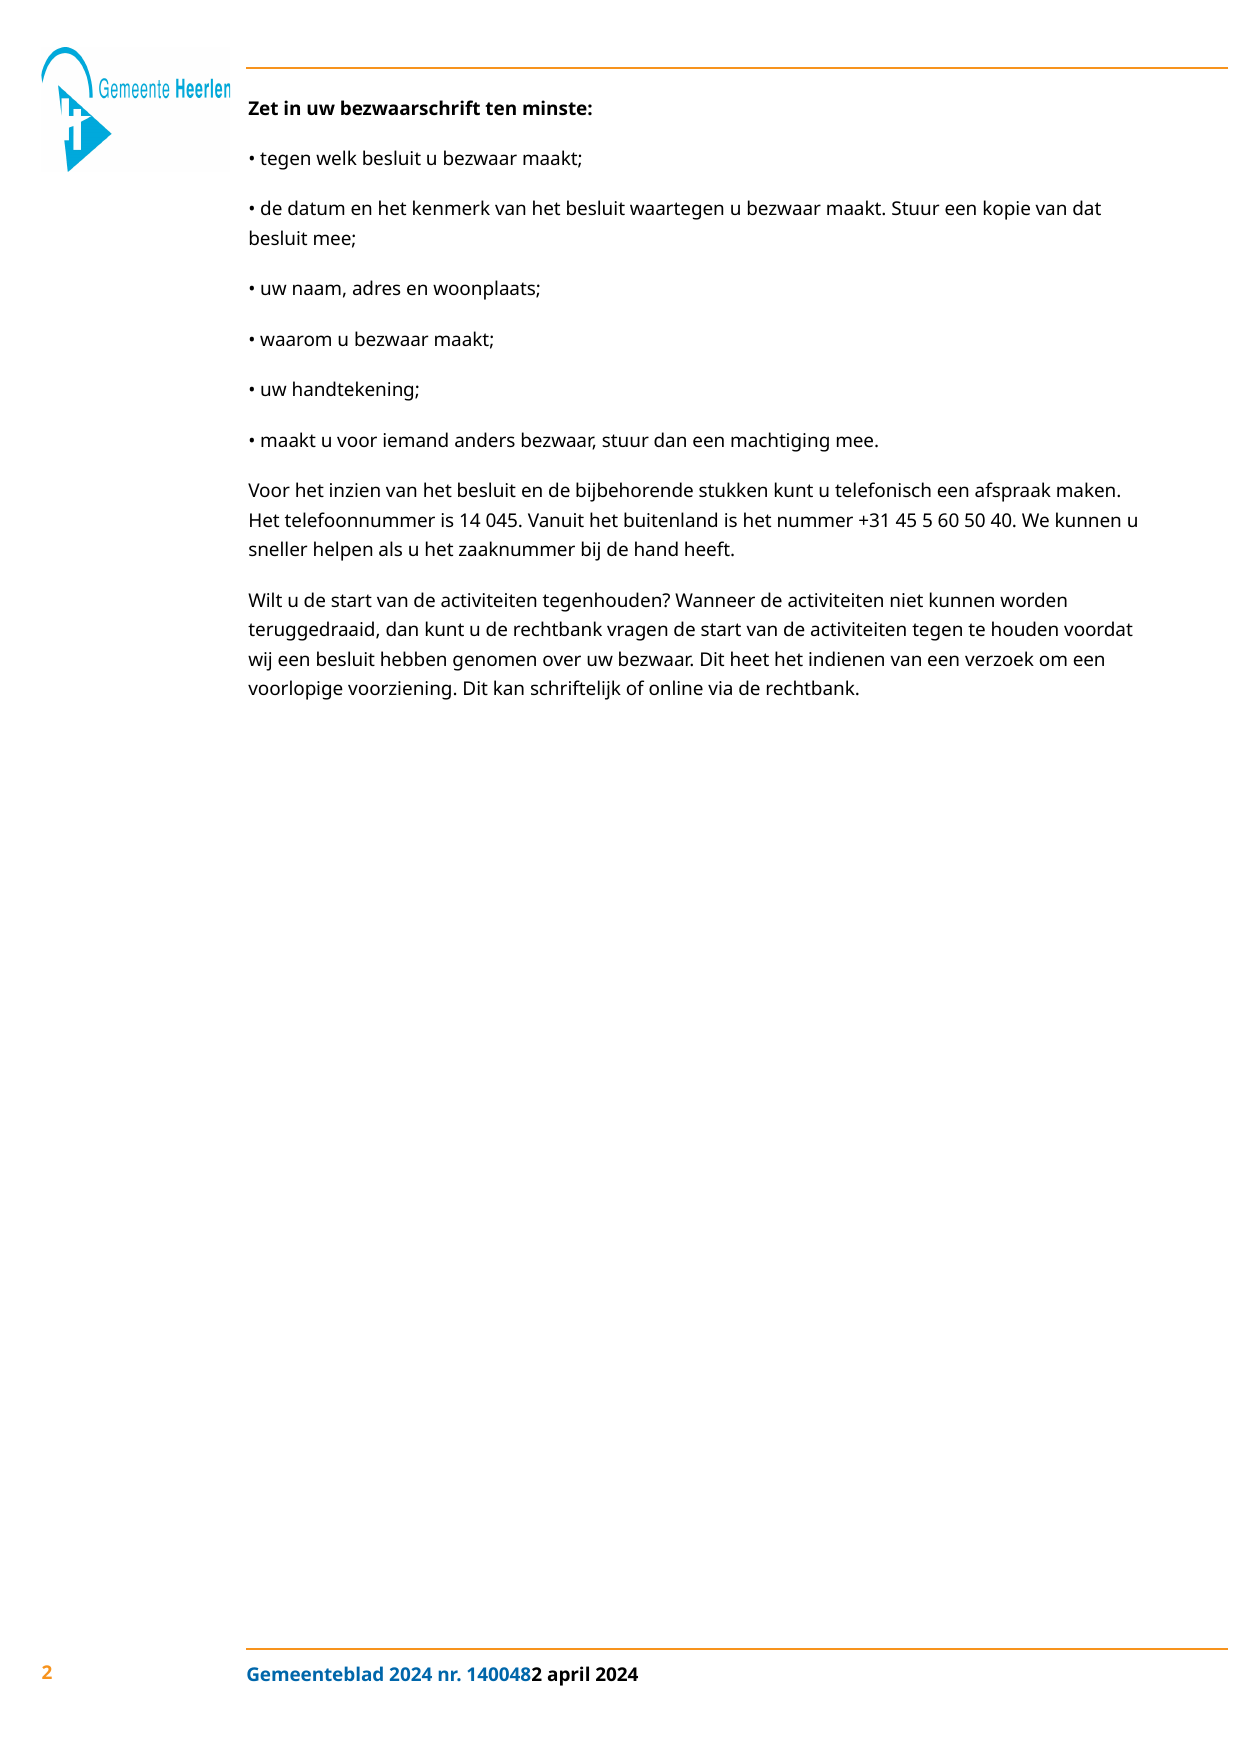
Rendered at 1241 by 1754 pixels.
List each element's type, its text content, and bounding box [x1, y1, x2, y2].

text • de datum en het kenmerk van het besluit waartegen u bezwaar maakt. Stuur een kopie van dat besluit mee; [248, 196, 1152, 251]
text Voor het inzien van het besluit en de bijbehorende stukken kunt u telefonisch een afspraak maken. Het telefoonnummer is 14 045. Vanuit het buitenland is het nummer +31 45 5 60 50 40. We kunnen u sneller helpen als u het zaaknummer bij de hand heeft. [248, 477, 1152, 562]
picture [41, 47, 59, 70]
text • uw handtekening; [248, 376, 1152, 402]
text • waarom u bezwaar maakt; [248, 326, 1152, 352]
text • tegen welk besluit u bezwaar maakt; [248, 145, 1152, 171]
text Wilt u de start van de activiteiten tegenhouden? Wanneer de activiteiten niet kunnen worden teruggedraaid, dan kunt u de rechtbank vragen de start van de activiteiten tegen te houden voordat wij een besluit hebben genomen over uw bezwaar. Dit heet het indienen van een verzoek om een voorlopige voorziening. Dit kan schriftelijk of online via de rechtbank. [248, 587, 1152, 701]
text • uw naam, adres en woonplaats; [248, 276, 1152, 301]
picture [41, 47, 231, 172]
text • maakt u voor iemand anders bezwaar, stuur dan een machtiging mee. [248, 427, 1152, 453]
text Zet in uw bezwaarschrift ten minste: [248, 95, 1152, 121]
